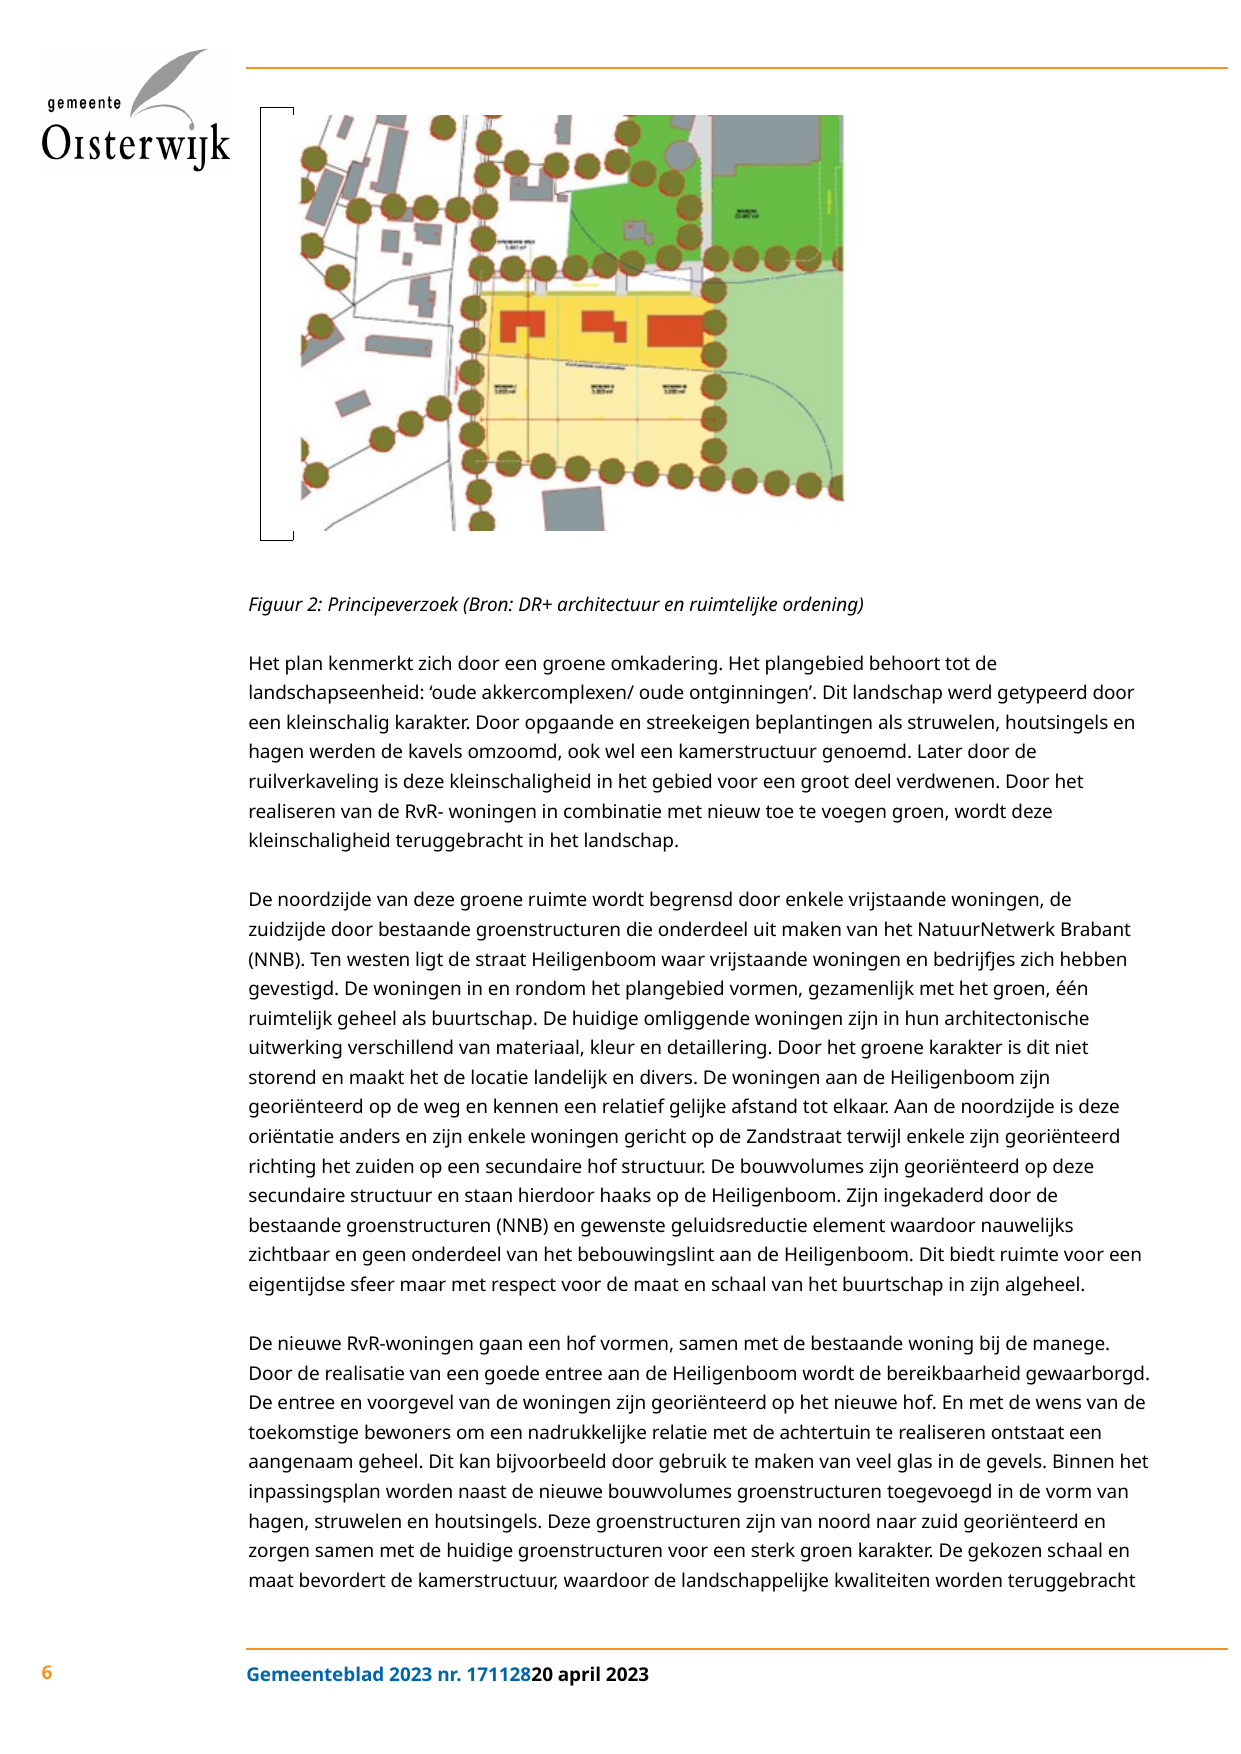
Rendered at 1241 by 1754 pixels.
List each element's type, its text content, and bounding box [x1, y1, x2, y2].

picture [41, 47, 231, 172]
picture [268, 115, 860, 531]
text De noordzijde van deze groene ruimte wordt begrensd door enkele vrijstaande woningen, de zuidzijde door bestaande groenstructuren die onderdeel uit maken van het NatuurNetwerk Brabant (NNB). Ten westen ligt de straat Heiligenboom waar vrijstaande woningen en bedrijfjes zich hebben gevestigd. De woningen in en rondom het plangebied vormen, gezamenlijk met het groen, één ruimtelijk geheel als buurtschap. De huidige omliggende woningen zijn in hun architectonische uitwerking verschillend van materiaal, kleur en detaillering. Door het groene karakter is dit niet storend en maakt het de locatie landelijk en divers. De woningen aan de Heiligenboom zijn georiënteerd op de weg en kennen een relatief gelijke afstand tot elkaar. Aan de noordzijde is deze oriëntatie anders en zijn enkele woningen gericht op de Zandstraat terwijl enkele zijn georiënteerd richting het zuiden op een secundaire hof structuur. De bouwvolumes zijn georiënteerd op deze secundaire structuur en staan hierdoor haaks op de Heiligenboom. Zijn ingekaderd door de bestaande groenstructuren (NNB) en gewenste geluidsreductie element waardoor nauwelijks zichtbaar en geen onderdeel van het bebouwingslint aan de Heiligenboom. Dit biedt ruimte voor een eigentijdse sfeer maar met respect voor de maat en schaal van het buurtschap in zijn algeheel. [248, 887, 1152, 1297]
text Figuur 2: Principeverzoek (Bron: DR+ architectuur en ruimtelijke ordening) [248, 591, 1152, 616]
text De nieuwe RvR-woningen gaan een hof vormen, samen met de bestaande woning bij de manege. Door de realisatie van een goede entree aan de Heiligenboom wordt de bereikbaarheid gewaarborgd. De entree en voorgevel van de woningen zijn georiënteerd op het nieuwe hof. En met de wens van de toekomstige bewoners om een nadrukkelijke relatie met de achtertuin te realiseren ontstaat een aangenaam geheel. Dit kan bijvoorbeeld door gebruik te maken van veel glas in de gevels. Binnen het inpassingsplan worden naast de nieuwe bouwvolumes groenstructuren toegevoegd in de vorm van hagen, struwelen en houtsingels. Deze groenstructuren zijn van noord naar zuid georiënteerd en zorgen samen met de huidige groenstructuren voor een sterk groen karakter. De gekozen schaal en maat bevordert de kamerstructuur, waardoor de landschappelijke kwaliteiten worden teruggebracht [248, 1330, 1152, 1593]
text Het plan kenmerkt zich door een groene omkadering. Het plangebied behoort tot de landschapseenheid: ‘oude akkercomplexen/ oude ontginningen’. Dit landschap werd getypeerd door een kleinschalig karakter. Door opgaande en streekeigen beplantingen als struwelen, houtsingels en hagen werden de kavels omzoomd, ook wel een kamerstructuur genoemd. Later door de ruilverkaveling is deze kleinschaligheid in het gebied voor een groot deel verdwenen. Door het realiseren van de RvR- woningen in combinatie met nieuw toe te voegen groen, wordt deze kleinschaligheid teruggebracht in het landschap. [248, 650, 1152, 853]
